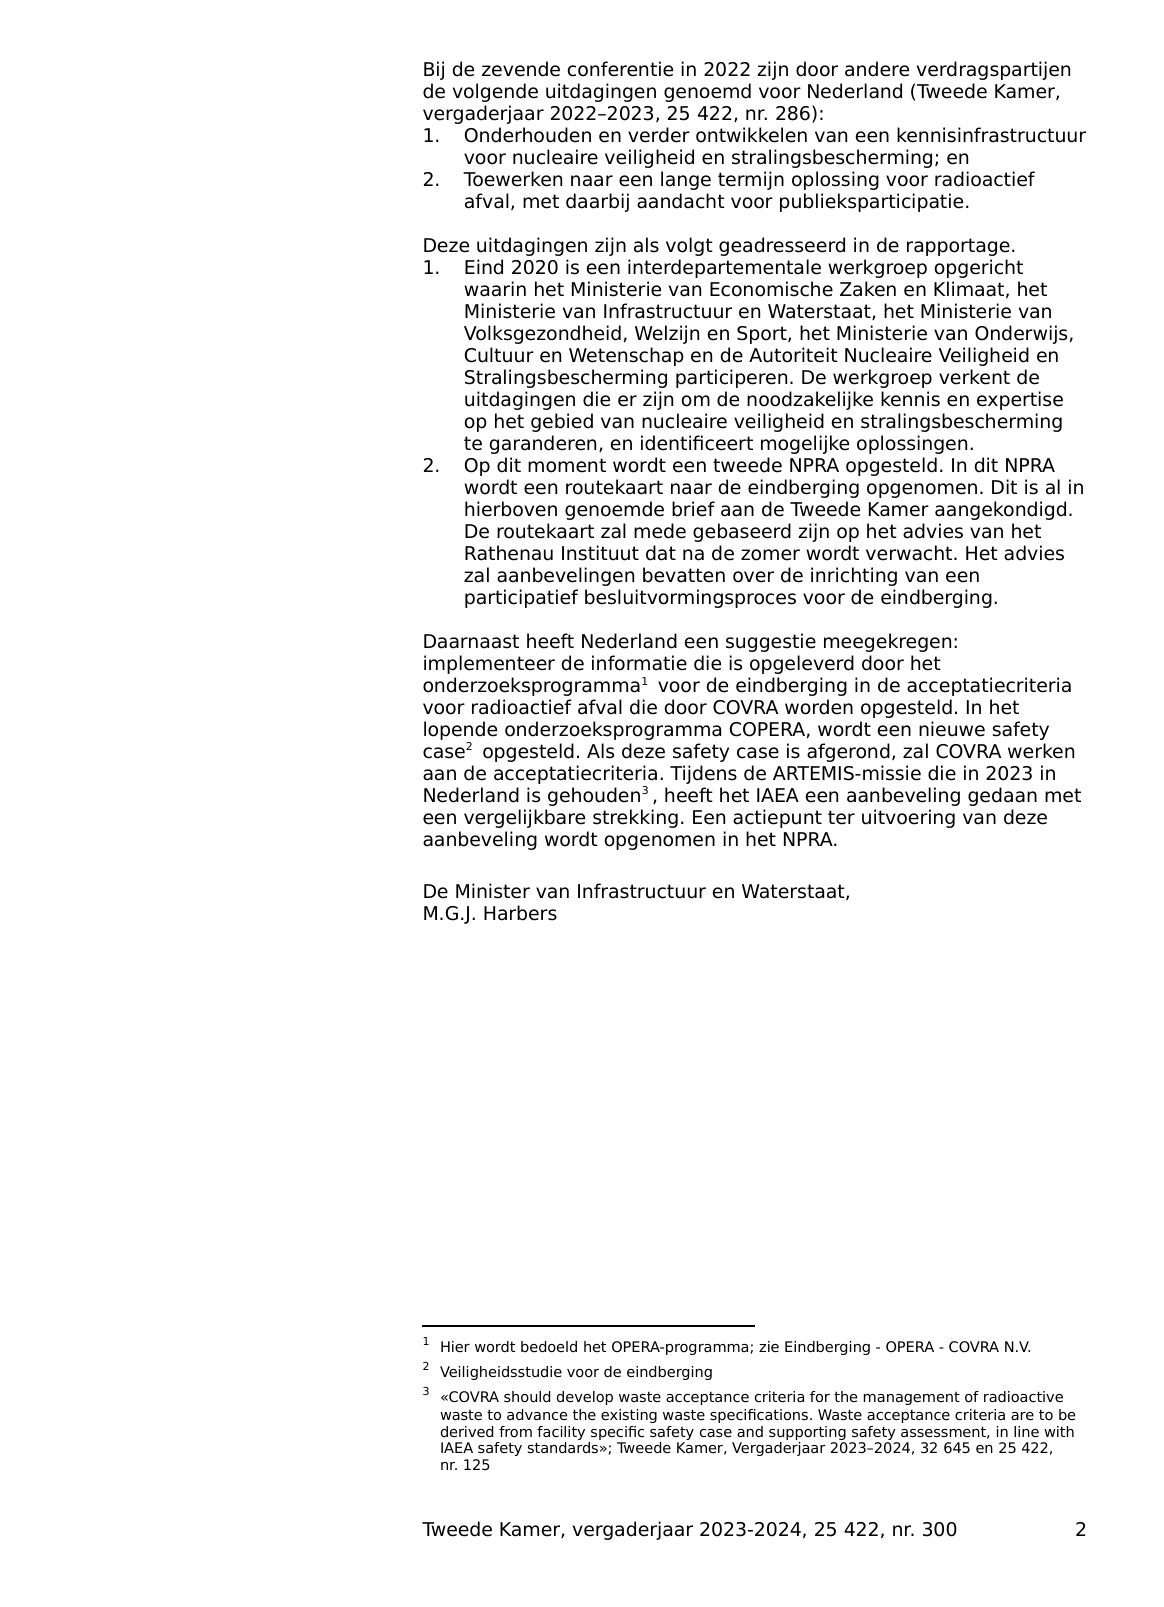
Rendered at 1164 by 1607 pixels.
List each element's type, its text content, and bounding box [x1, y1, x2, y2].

text 1. Onderhouden en verder ontwikkelen van een kennisinfrastructuur voor nucleaire veiligheid en stralingsbescherming; en [422, 125, 1087, 169]
text Deze uitdagingen zijn als volgt geadresseerd in de rapportage. [422, 235, 1087, 257]
text 2. Op dit moment wordt een tweede NPRA opgesteld. In dit NPRA wordt een routekaart naar de eindberging opgenomen. Dit is al in hierboven genoemde brief aan de Tweede Kamer aangekondigd. De routekaart zal mede gebaseerd zijn op het advies van het Rathenau Instituut dat na de zomer wordt verwacht. Het advies zal aanbevelingen bevatten over de inrichting van een participatief besluitvormingsproces voor de eindberging. [422, 455, 1087, 609]
text 2. Toewerken naar een lange termijn oplossing voor radioactief afval, met daarbij aandacht voor publieksparticipatie. [422, 169, 1087, 213]
text Hier wordt bedoeld het OPERA-programma; zie Eindberging - OPERA - COVRA N.V. [422, 1335, 1087, 1357]
text Bij de zevende conferentie in 2022 zijn door andere verdragspartijen de volgende uitdagingen genoemd voor Nederland (Tweede Kamer, vergaderjaar 2022–2023, 25 422, nr. 286): [422, 59, 1087, 125]
text Veiligheidsstudie voor de eindberging [422, 1360, 1087, 1382]
text 1. Eind 2020 is een interdepartementale werkgroep opgericht waarin het Ministerie van Economische Zaken en Klimaat, het Ministerie van Infrastructuur en Waterstaat, het Ministerie van Volksgezondheid, Welzijn en Sport, het Ministerie van Onderwijs, Cultuur en Wetenschap en de Autoriteit Nucleaire Veiligheid en Stralingsbescherming participeren. De werkgroep verkent de uitdagingen die er zijn om de noodzakelijke kennis en expertise op het gebied van nucleaire veiligheid en stralingsbescherming te garanderen, en identificeert mogelijke oplossingen. [422, 257, 1087, 455]
text De Minister van Infrastructuur en Waterstaat, M.G.J. Harbers [422, 881, 1087, 925]
text «COVRA should develop waste acceptance criteria for the management of radioactive waste to advance the existing waste specifications. Waste acceptance criteria are to be derived from facility specific safety case and supporting safety assessment, in line with IAEA safety standards»; Tweede Kamer, Vergaderjaar 2023–2024, 32 645 en 25 422, nr. 125 [422, 1385, 1087, 1474]
text Daarnaast heeft Nederland een suggestie meegekregen: implementeer de informatie die is opgeleverd door het onderzoeksprogramma voor de eindberging in de acceptatiecriteria voor radioactief afval die door COVRA worden opgesteld. In het lopende onderzoeksprogramma COPERA, wordt een nieuwe safety case opgesteld. Als deze safety case is afgerond, zal COVRA werken aan de acceptatiecriteria. Tijdens de ARTEMIS-missie die in 2023 in Nederland is gehouden, heeft het IAEA een aanbeveling gedaan met een vergelijkbare strekking. Een actiepunt ter uitvoering van deze aanbeveling wordt opgenomen in het NPRA. [422, 631, 1087, 851]
